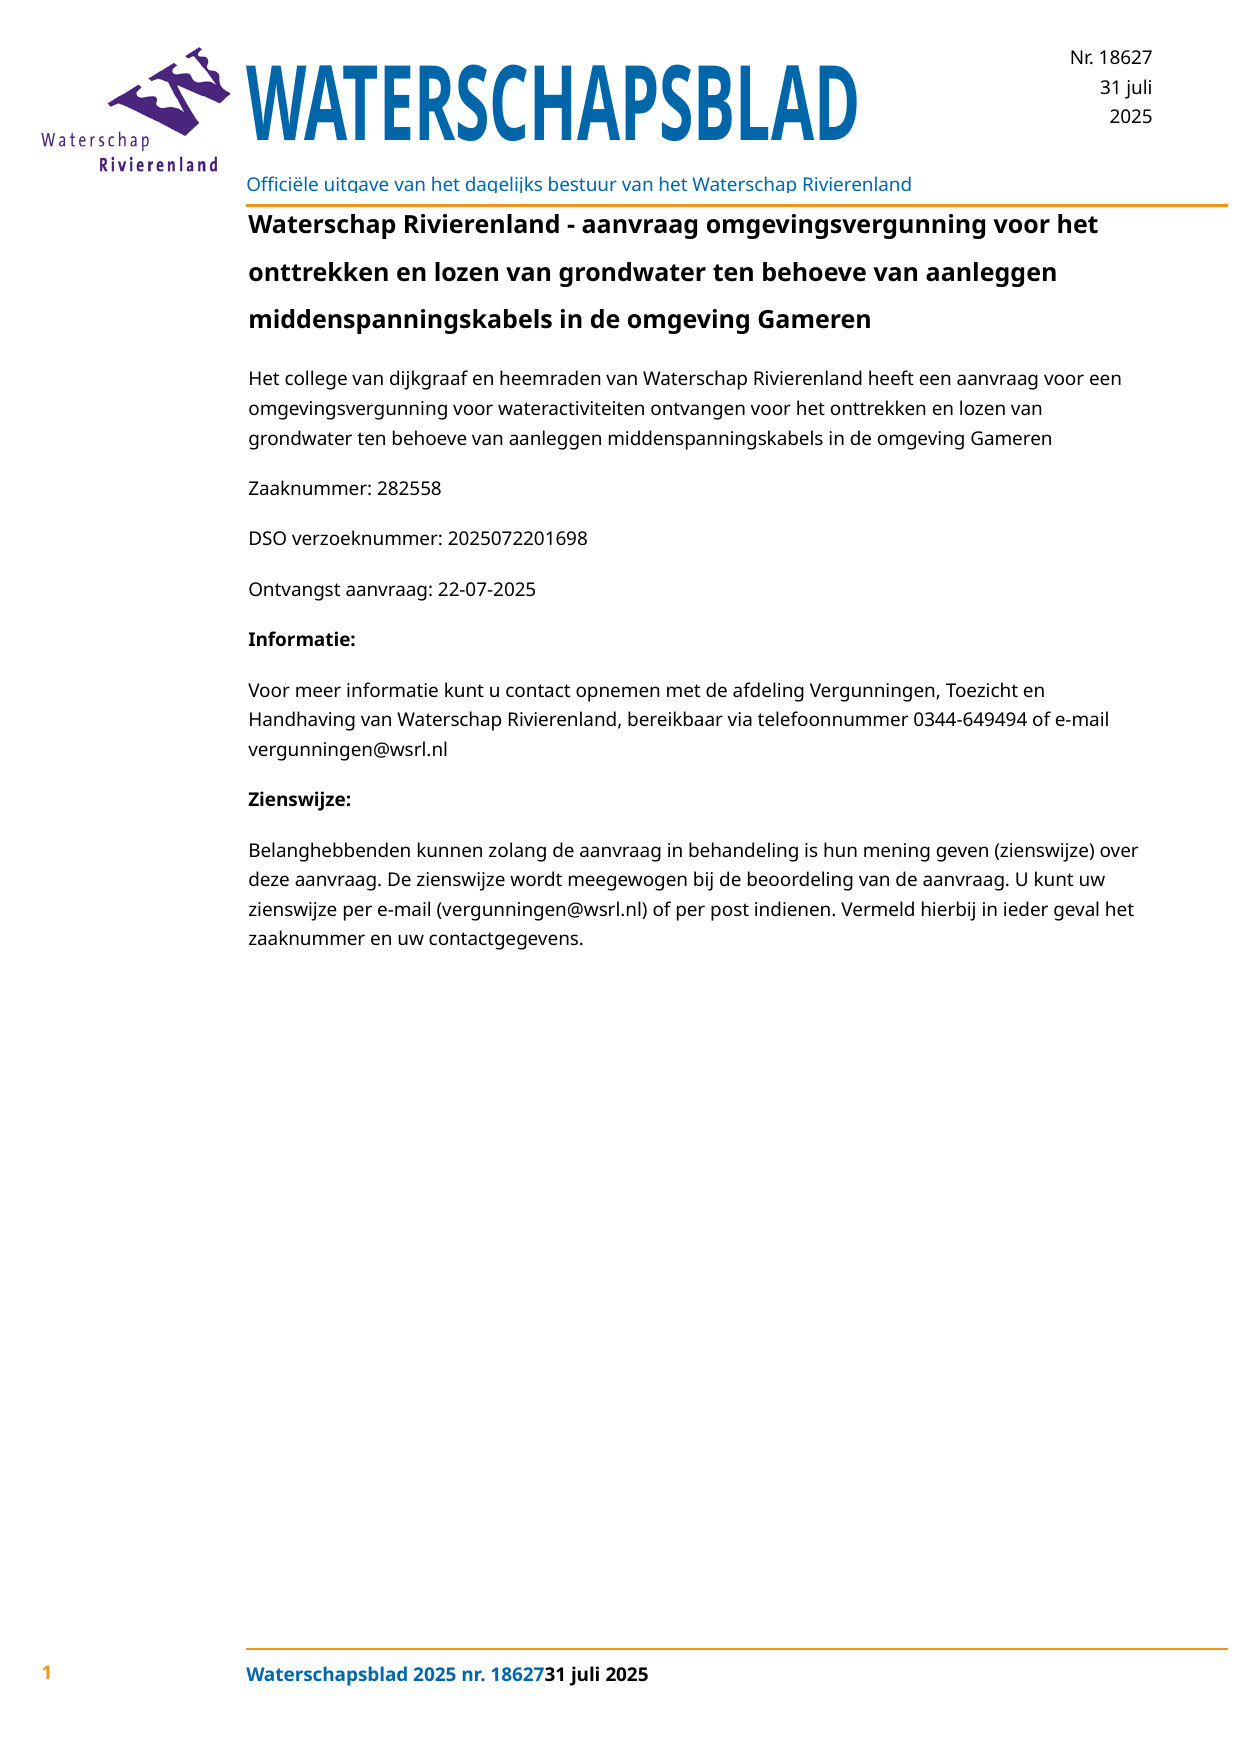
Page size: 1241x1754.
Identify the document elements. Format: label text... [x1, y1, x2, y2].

picture [41, 47, 231, 172]
text Het college van dijkgraaf en heemraden van Waterschap Rivierenland heeft een aanvraag voor een omgevingsvergunning voor wateractiviteiten ontvangen voor het onttrekken en lozen van grondwater ten behoeve van aanleggen middenspanningskabels in de omgeving Gameren [248, 366, 1152, 450]
text Zienswijze: [248, 786, 1152, 812]
text DSO verzoeknummer: 2025072201698 [248, 526, 1152, 551]
text Voor meer informatie kunt u contact opnemen met de afdeling Vergunningen, Toezicht en Handhaving van Waterschap Rivierenland, bereikbaar via telefoonnummer 0344-649494 of e-mail vergunningen@wsrl.nl [248, 677, 1152, 762]
text Zaaknummer: 282558 [248, 475, 1152, 501]
text Informatie: [248, 626, 1152, 652]
text Ontvangst aanvraag: 22-07-2025 [248, 576, 1152, 602]
text Belanghebbenden kunnen zolang de aanvraag in behandeling is hun mening geven (zienswijze) over deze aanvraag. De zienswijze wordt meegewogen bij de beoordeling van de aanvraag. U kunt uw zienswijze per e-mail (vergunningen@wsrl.nl) of per post indienen. Vermeld hierbij in ieder geval het zaaknummer en uw contactgegevens. [248, 837, 1152, 951]
text Waterschap Rivierenland - aanvraag omgevingsvergunning voor het onttrekken en lozen van grondwater ten behoeve van aanleggen middenspanningskabels in de omgeving Gameren [248, 207, 1152, 336]
